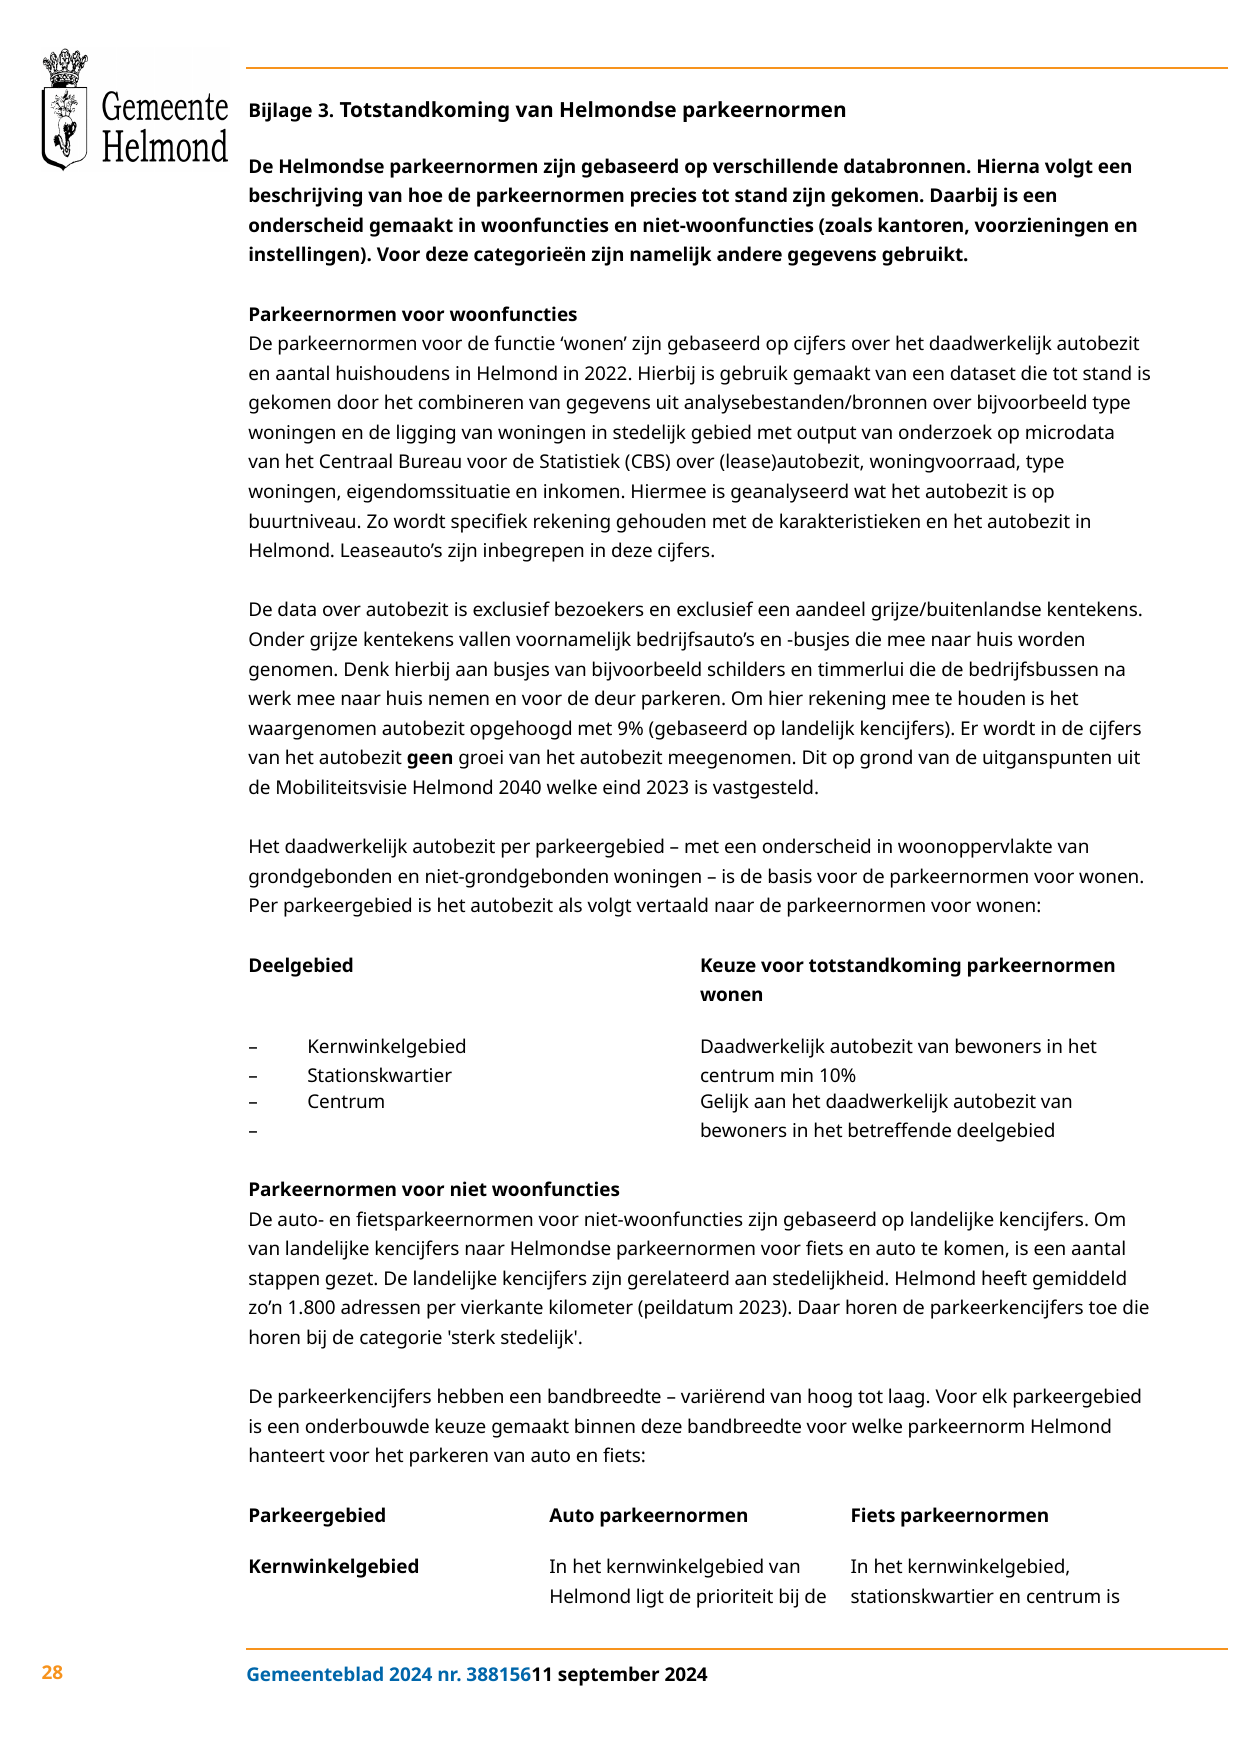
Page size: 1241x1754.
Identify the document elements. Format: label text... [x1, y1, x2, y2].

text De Helmondse parkeernormen zijn gebaseerd op verschillende databronnen. Hierna volgt een beschrijving van hoe de parkeernormen precies tot stand zijn gekomen. Daarbij is een onderscheid gemaakt in woonfuncties en niet-woonfuncties (zoals kantoren, voorzieningen en instellingen). Voor deze categorieën zijn namelijk andere gegevens gebruikt. [248, 153, 1152, 267]
table_cell [248, 1528, 1152, 1553]
table_cell In het kernwinkelgebied, stationskwartier en centrum is [850, 1553, 1152, 1608]
table_header Parkeergebied [248, 1502, 549, 1527]
picture [41, 47, 231, 172]
text Parkeernormen voor niet woonfuncties [248, 1176, 1152, 1202]
text De auto- en fietsparkeernormen voor niet-woonfuncties zijn gebaseerd op landelijke kencijfers. Om van landelijke kencijfers naar Helmondse parkeernormen voor fiets en auto te komen, is een aantal stappen gezet. De landelijke kencijfers zijn gerelateerd aan stedelijkheid. Helmond heeft gemiddeld zo’n 1.800 adressen per vierkante kilometer (peildatum 2023). Daar horen de parkeerkencijfers toe die horen bij de categorie 'sterk stedelijk'. [248, 1206, 1152, 1350]
table_cell Centrum [248, 1088, 700, 1143]
table_cell Gelijk aan het daadwerkelijk autobezit van bewoners in het betreffende deelgebied [700, 1088, 1152, 1143]
table_cell [248, 1007, 1152, 1033]
text De parkeerkencijfers hebben een bandbreedte – variërend van hoog tot laag. Voor elk parkeergebied is een onderbouwde keuze gemaakt binnen deze bandbreedte voor welke parkeernorm Helmond hanteert voor het parkeren van auto en fiets: [248, 1383, 1152, 1468]
text Bijlage 3. Totstandkoming van Helmondse parkeernormen [248, 95, 1152, 123]
table_header Auto parkeernormen [549, 1502, 850, 1527]
table_cell Daadwerkelijk autobezit van bewoners in het centrum min 10% [700, 1033, 1152, 1088]
table_cell Kernwinkelgebied Stationskwartier [248, 1033, 700, 1088]
table_header Deelgebied [248, 952, 700, 1007]
text De data over autobezit is exclusief bezoekers en exclusief een aandeel grijze/buitenlandse kentekens. Onder grijze kentekens vallen voornamelijk bedrijfsauto’s en -busjes die mee naar huis worden genomen. Denk hierbij aan busjes van bijvoorbeeld schilders en timmerlui die de bedrijfsbussen na werk mee naar huis nemen en voor de deur parkeren. Om hier rekening mee te houden is het waargenomen autobezit opgehoogd met 9% (gebaseerd op landelijk kencijfers). Er wordt in de cijfers van het autobezit geen groei van het autobezit meegenomen. Dit op grond van de uitganspunten uit de Mobiliteitsvisie Helmond 2040 welke eind 2023 is vastgesteld. [248, 597, 1152, 800]
table_cell In het kernwinkelgebied van Helmond ligt de prioriteit bij de [549, 1553, 850, 1608]
table_header Keuze voor totstandkoming parkeernormen wonen [700, 952, 1152, 1007]
text Het daadwerkelijk autobezit per parkeergebied – met een onderscheid in woonoppervlakte van grondgebonden en niet-grondgebonden woningen – is de basis voor de parkeernormen voor wonen. Per parkeergebied is het autobezit als volgt vertaald naar de parkeernormen voor wonen: [248, 833, 1152, 918]
table_header Fiets parkeernormen [850, 1502, 1152, 1527]
text De parkeernormen voor de functie ‘wonen’ zijn gebaseerd op cijfers over het daadwerkelijk autobezit en aantal huishoudens in Helmond in 2022. Hierbij is gebruik gemaakt van een dataset die tot stand is gekomen door het combineren van gegevens uit analysebestanden/bronnen over bijvoorbeeld type woningen en de ligging van woningen in stedelijk gebied met output van onderzoek op microdata van het Centraal Bureau voor de Statistiek (CBS) over (lease)autobezit, woningvoorraad, type woningen, eigendomssituatie en inkomen. Hiermee is geanalyseerd wat het autobezit is op buurtniveau. Zo wordt specifiek rekening gehouden met de karakteristieken en het autobezit in Helmond. Leaseauto’s zijn inbegrepen in deze cijfers. [248, 330, 1152, 563]
text Parkeernormen voor woonfuncties [248, 301, 1152, 327]
table_cell Kernwinkelgebied [248, 1553, 549, 1608]
